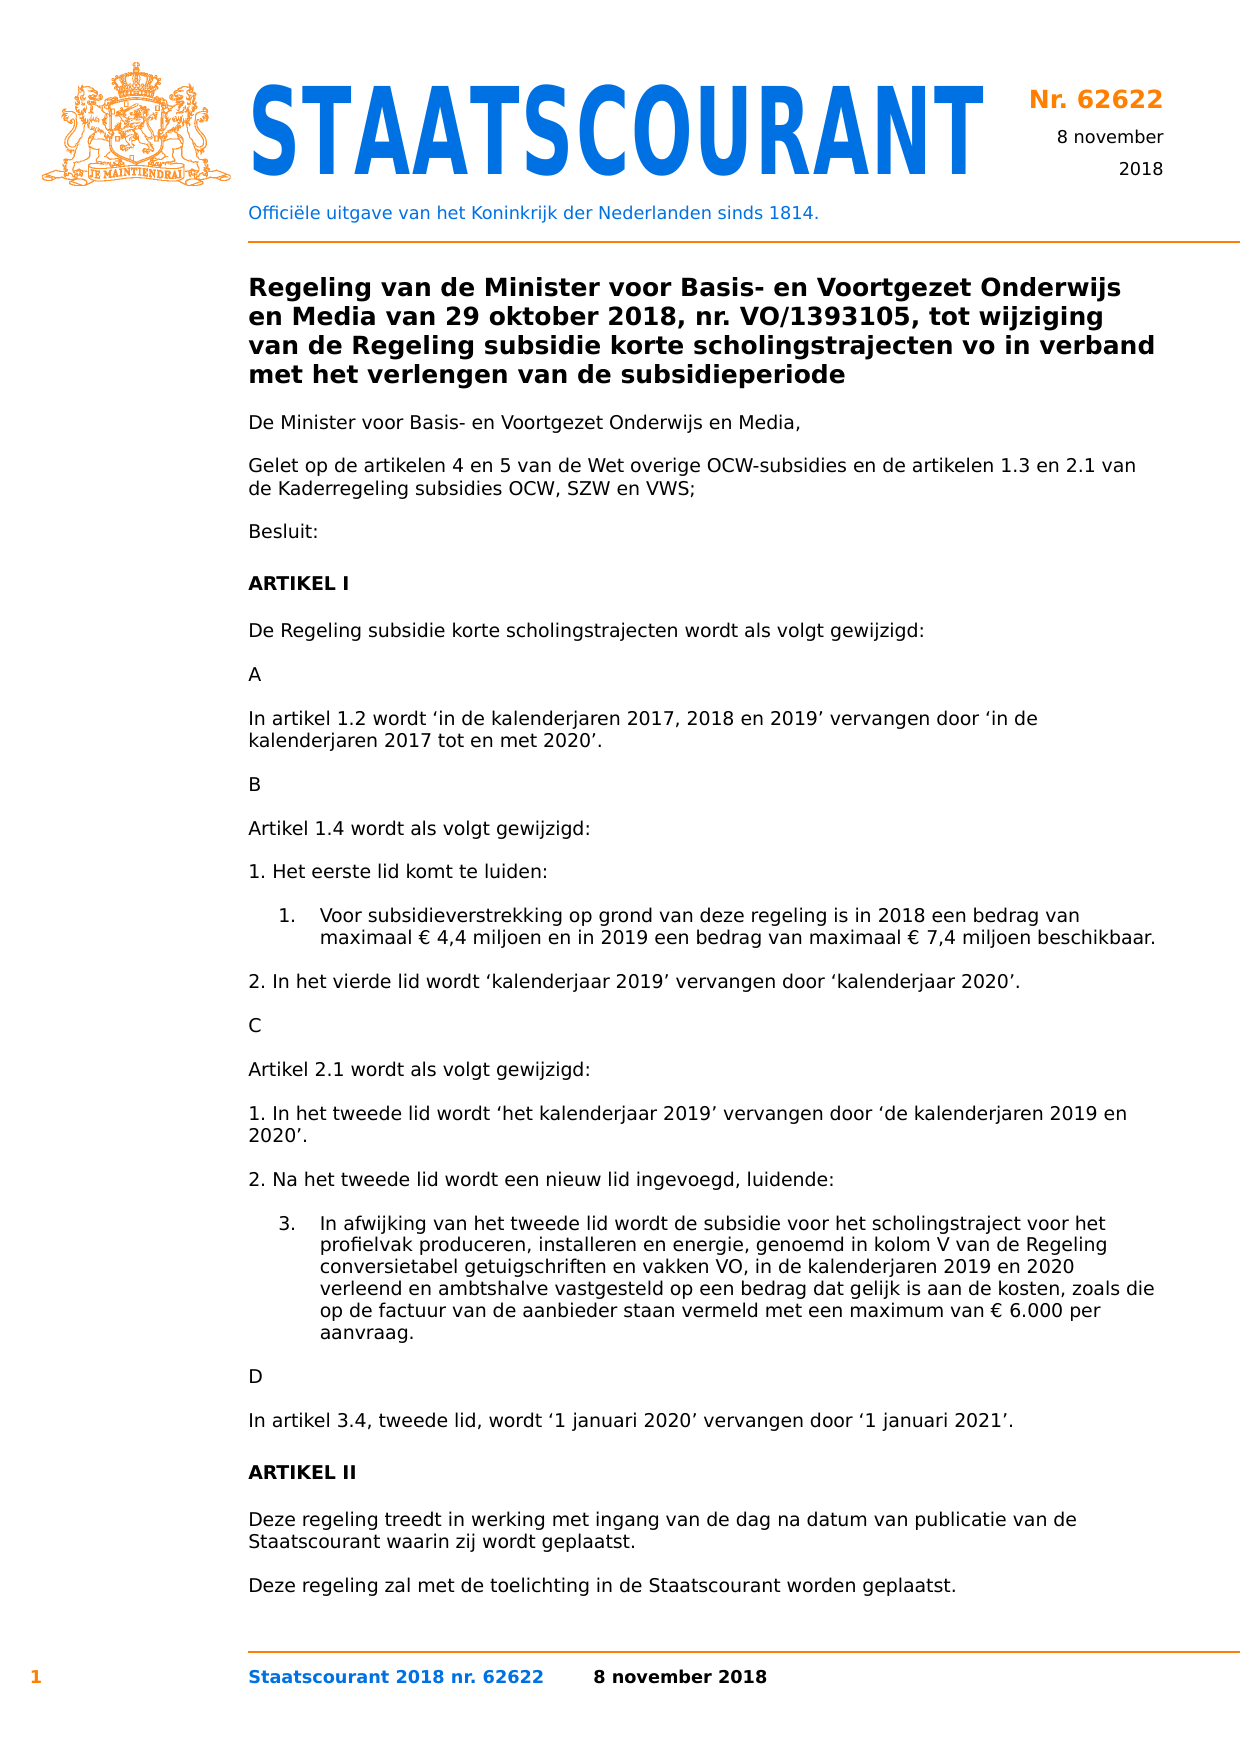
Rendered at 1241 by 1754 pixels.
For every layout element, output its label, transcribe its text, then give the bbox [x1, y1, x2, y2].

subtitle Regeling van de Minister voor Basis- en Voortgezet Onderwijs en Media van 29 oktober 2018, nr. VO/1393105, tot wijziging van de Regeling subsidie korte scholingstrajecten vo in verband met het verlengen van de subsidieperiode [248, 273, 1163, 390]
text 1. Voor subsidieverstrekking op grond van deze regeling is in 2018 een bedrag van maximaal € 4,4 miljoen en in 2019 een bedrag van maximaal € 7,4 miljoen beschikbaar. [278, 905, 1163, 949]
text Deze regeling zal met de toelichting in de Staatscourant worden geplaatst. [248, 1575, 1163, 1597]
text 2. Na het tweede lid wordt een nieuw lid ingevoegd, luidende: [248, 1168, 1163, 1191]
table_cell Officiële uitgave van het Koninkrijk der Nederlanden sinds 1814. [248, 203, 1240, 241]
picture [41, 62, 231, 186]
text A [248, 664, 1163, 686]
text Artikel 1.4 wordt als volgt gewijzigd: [248, 818, 1163, 839]
subtitle ARTIKEL II [248, 1462, 1163, 1484]
text Artikel 2.1 wordt als volgt gewijzigd: [248, 1059, 1163, 1081]
text De Minister voor Basis- en Voortgezet Onderwijs en Media, [248, 412, 1163, 433]
text Deze regeling treedt in werking met ingang van de dag na datum van publicatie van de Staatscourant waarin zij wordt geplaatst. [248, 1509, 1163, 1553]
table_cell 2018 [998, 153, 1240, 203]
text 1. In het tweede lid wordt ‘het kalenderjaar 2019’ vervangen door ‘de kalenderjaren 2019 en 2020’. [248, 1103, 1163, 1147]
subtitle ARTIKEL I [248, 573, 1163, 595]
text D [248, 1366, 1163, 1388]
text In artikel 3.4, tweede lid, wordt ‘1 januari 2020’ vervangen door ‘1 januari 2021’. [248, 1410, 1163, 1432]
table_header Nr. 62622 [998, 62, 1240, 121]
table_header STAATSCOURANT [248, 62, 998, 203]
table_cell 8 november [998, 121, 1240, 153]
text Besluit: [248, 521, 1163, 543]
table_header [25, 62, 248, 241]
text 3. In afwijking van het tweede lid wordt de subsidie voor het scholingstraject voor het profielvak produceren, installeren en energie, genoemd in kolom V van de Regeling conversietabel getuigschriften en vakken VO, in de kalenderjaren 2019 en 2020 verleend en ambtshalve vastgesteld op een bedrag dat gelijk is aan de kosten, zoals die op de factuur van de aanbieder staan vermeld met een maximum van € 6.000 per aanvraag. [278, 1212, 1163, 1344]
text 2. In het vierde lid wordt ‘kalenderjaar 2019’ vervangen door ‘kalenderjaar 2020’. [248, 971, 1163, 993]
text C [248, 1015, 1163, 1037]
text B [248, 774, 1163, 796]
text 1. Het eerste lid komt te luiden: [248, 861, 1163, 883]
text Gelet op de artikelen 4 en 5 van de Wet overige OCW-subsidies en de artikelen 1.3 en 2.1 van de Kaderregeling subsidies OCW, SZW en VWS; [248, 455, 1163, 499]
text In artikel 1.2 wordt ‘in de kalenderjaren 2017, 2018 en 2019’ vervangen door ‘in de kalenderjaren 2017 tot en met 2020’. [248, 708, 1163, 752]
text De Regeling subsidie korte scholingstrajecten wordt als volgt gewijzigd: [248, 620, 1163, 642]
